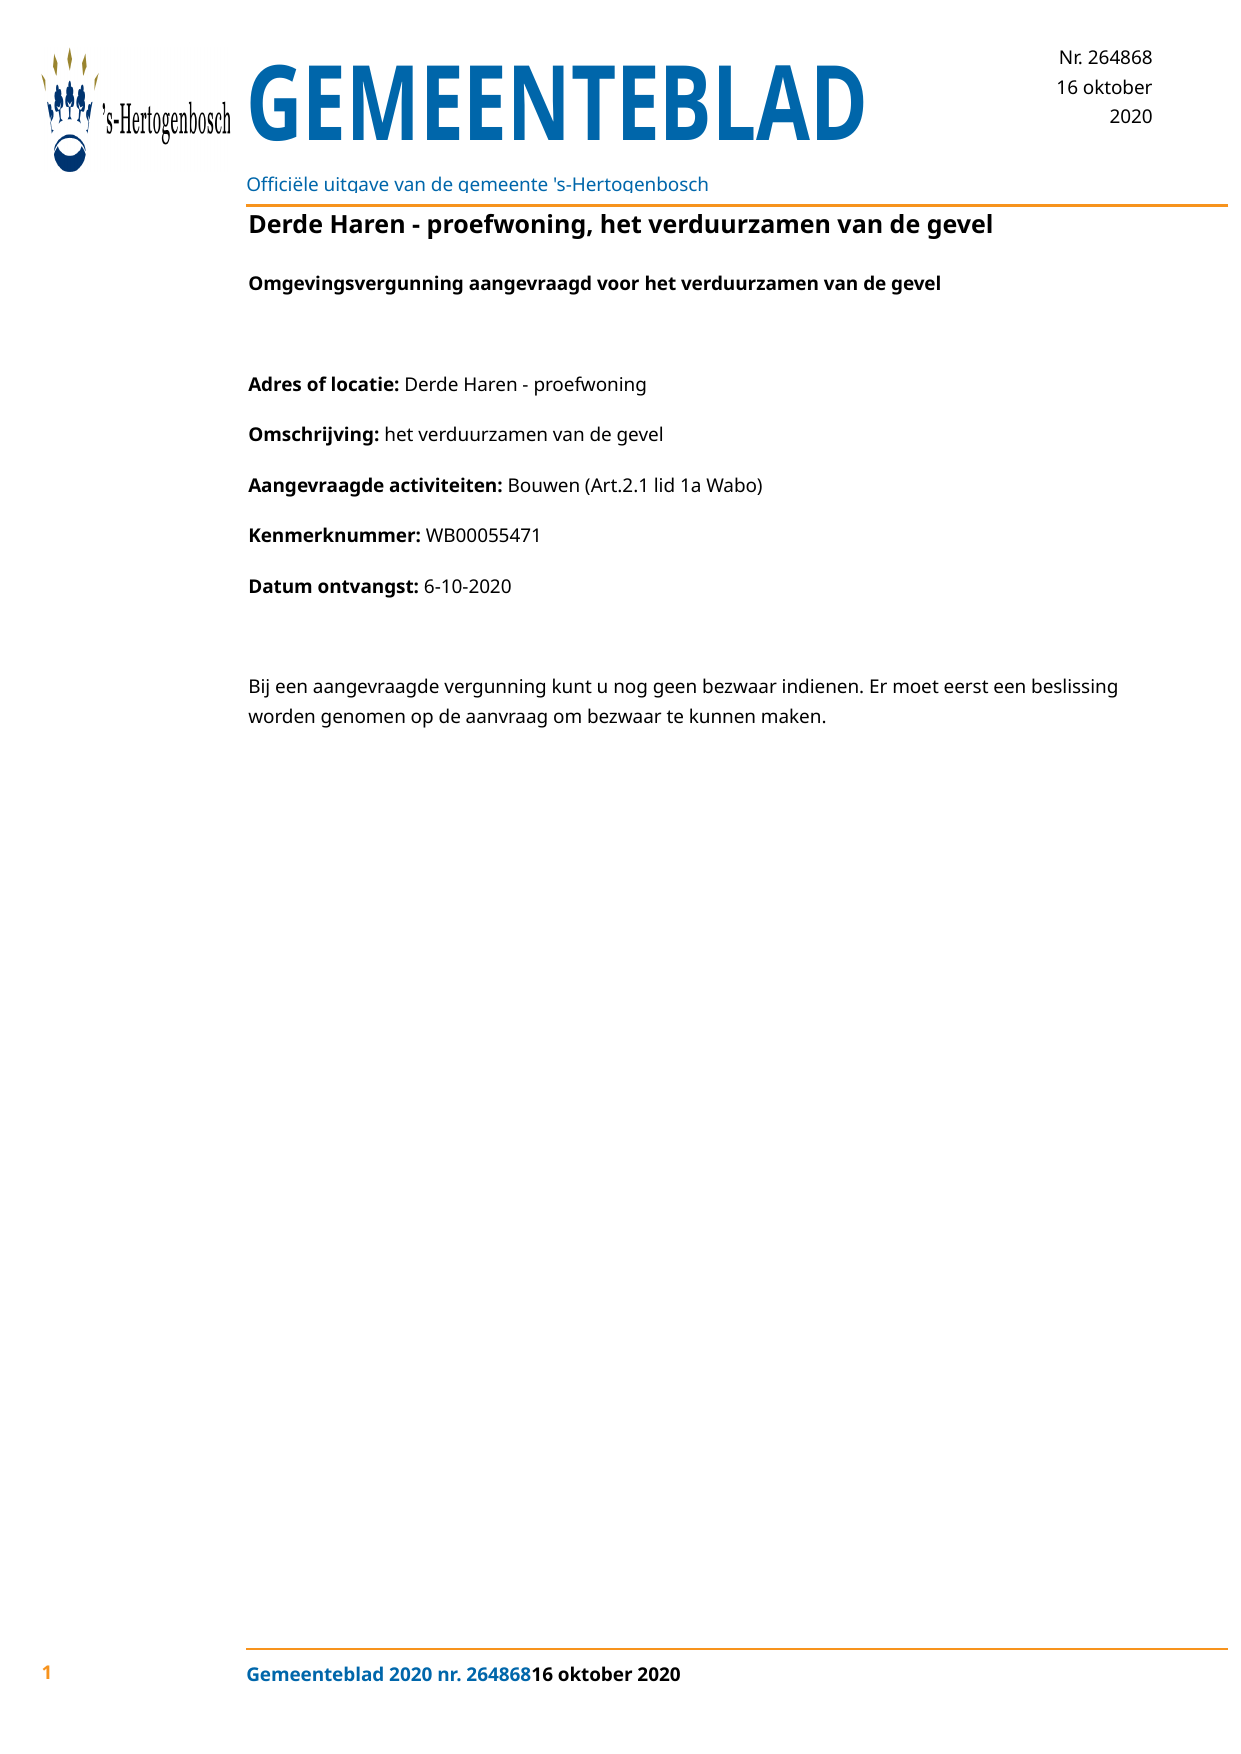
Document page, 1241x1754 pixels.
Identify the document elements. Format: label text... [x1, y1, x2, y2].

text Omgevingsvergunning aangevraagd voor het verduurzamen van de gevel [248, 270, 1152, 296]
text Aangevraagde activiteiten: Bouwen (Art.2.1 lid 1a Wabo) [248, 472, 1152, 498]
text Derde Haren - proefwoning, het verduurzamen van de gevel [248, 207, 1152, 241]
text Omschrijving: het verduurzamen van de gevel [248, 422, 1152, 447]
text Kenmerknummer: WB00055471 [248, 522, 1152, 548]
text Adres of locatie: Derde Haren - proefwoning [248, 371, 1152, 397]
text Datum ontvangst: 6-10-2020 [248, 573, 1152, 598]
picture [41, 47, 231, 172]
text Bij een aangevraagde vergunning kunt u nog geen bezwaar indienen. Er moet eerst een beslissing worden genomen op de aanvraag om bezwaar te kunnen maken. [248, 674, 1152, 729]
